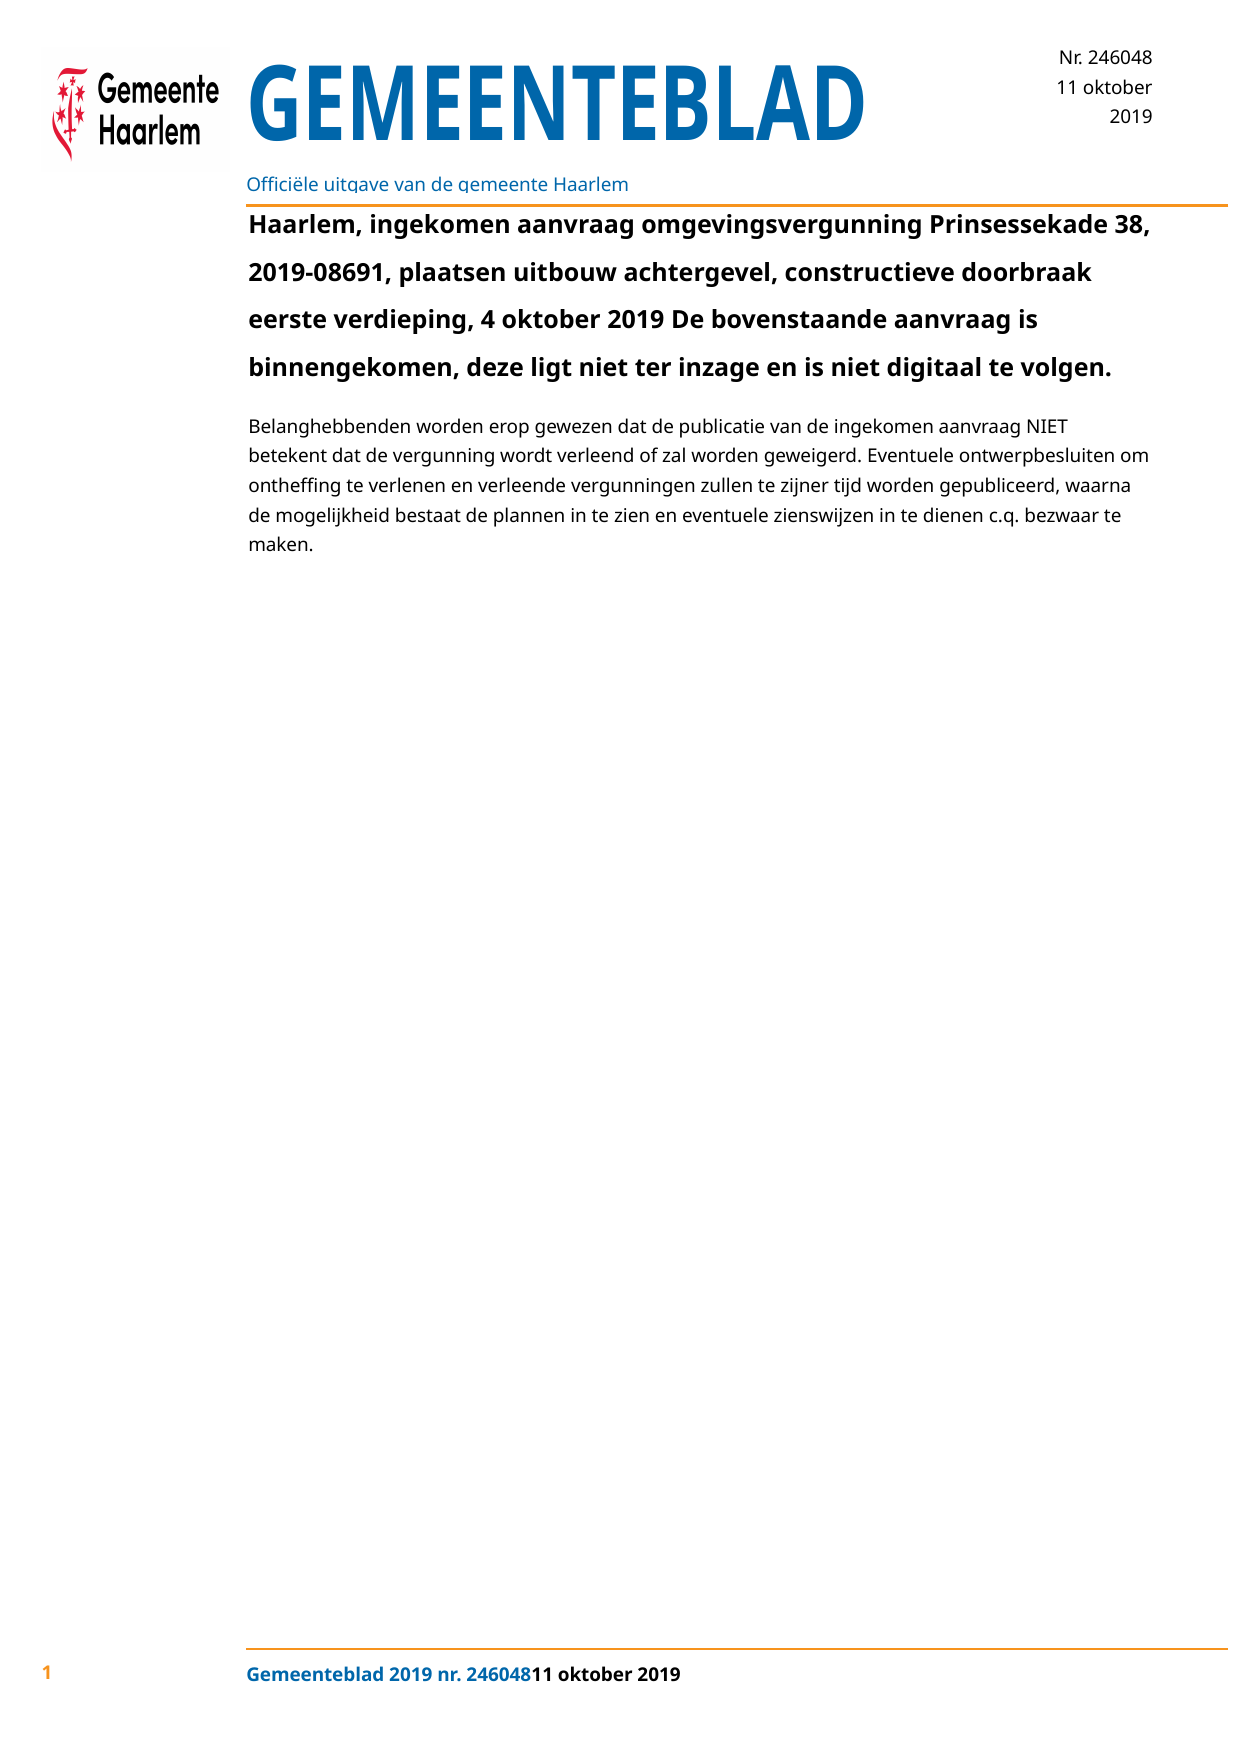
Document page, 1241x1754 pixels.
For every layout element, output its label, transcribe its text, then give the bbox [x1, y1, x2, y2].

text Haarlem, ingekomen aanvraag omgevingsvergunning Prinsessekade 38, 2019-08691, plaatsen uitbouw achtergevel, constructieve doorbraak eerste verdieping, 4 oktober 2019 De bovenstaande aanvraag is binnengekomen, deze ligt niet ter inzage en is niet digitaal te volgen. [248, 207, 1152, 384]
text Belanghebbenden worden erop gewezen dat de publicatie van de ingekomen aanvraag NIET betekent dat de vergunning wordt verleend of zal worden geweigerd. Eventuele ontwerpbesluiten om ontheffing te verlenen en verleende vergunningen zullen te zijner tijd worden gepubliceerd, waarna de mogelijkheid bestaat de plannen in te zien en eventuele zienswijzen in te dienen c.q. bezwaar te maken. [248, 413, 1152, 557]
picture [41, 47, 231, 172]
